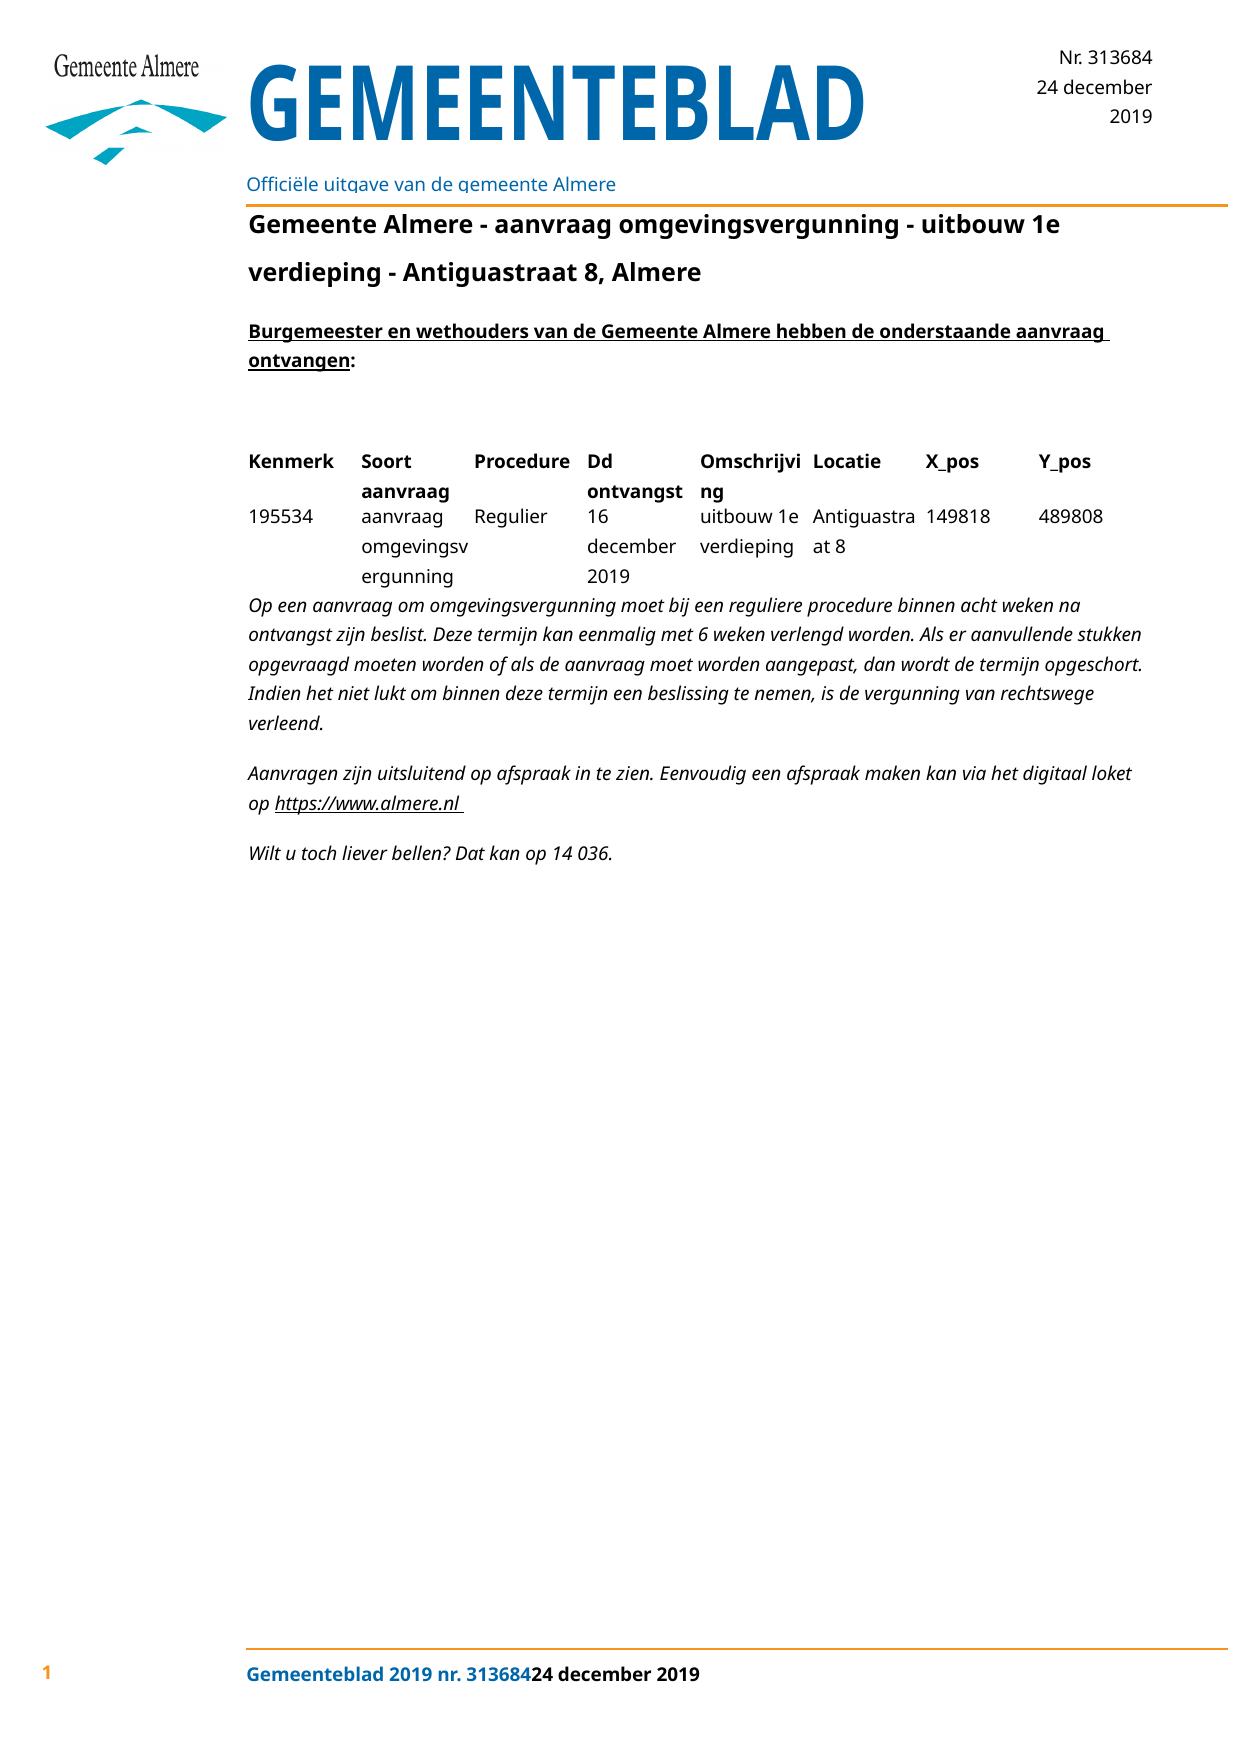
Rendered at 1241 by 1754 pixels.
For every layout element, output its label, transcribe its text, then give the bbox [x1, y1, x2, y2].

table_cell Regulier [474, 504, 587, 589]
table_header Locatie [813, 449, 926, 504]
table_header X_pos [926, 449, 1038, 504]
picture [41, 47, 231, 172]
table_header Omschrijving [700, 449, 813, 504]
table_header Kenmerk [248, 449, 361, 504]
table_header Y_pos [1039, 449, 1152, 504]
text Op een aanvraag om omgevingsvergunning moet bij een reguliere procedure binnen acht weken na ontvangst zijn beslist. Deze termijn kan eenmalig met 6 weken verlengd worden. Als er aanvullende stukken opgevraagd moeten worden of als de aanvraag moet worden aangepast, dan wordt de termijn opgeschort. Indien het niet lukt om binnen deze termijn een beslissing te nemen, is de vergunning van rechtswege verleend. [248, 592, 1152, 736]
table_cell 149818 [926, 504, 1038, 589]
table_cell Antiguastraat 8 [813, 504, 926, 589]
text Aanvragen zijn uitsluitend op afspraak in te zien. Eenvoudig een afspraak maken kan via het digitaal loket op https://www.almere.nl [248, 761, 1152, 816]
table_cell aanvraag omgevingsvergunning [361, 504, 474, 589]
text Wilt u toch liever bellen? Dat kan op 14 036. [248, 841, 1152, 866]
text Gemeente Almere - aanvraag omgevingsvergunning - uitbouw 1e verdieping - Antiguastraat 8, Almere [248, 207, 1152, 288]
table_header Soort aanvraag [361, 449, 474, 504]
table_cell 16 december 2019 [587, 504, 700, 589]
table_header Procedure [474, 449, 587, 504]
table_cell 195534 [248, 504, 361, 589]
table_header Dd ontvangst [587, 449, 700, 504]
table_cell uitbouw 1e verdieping [700, 504, 813, 589]
table_cell 489808 [1039, 504, 1152, 589]
text Burgemeester en wethouders van de Gemeente Almere hebben de onderstaande aanvraag ontvangen: [248, 318, 1152, 373]
